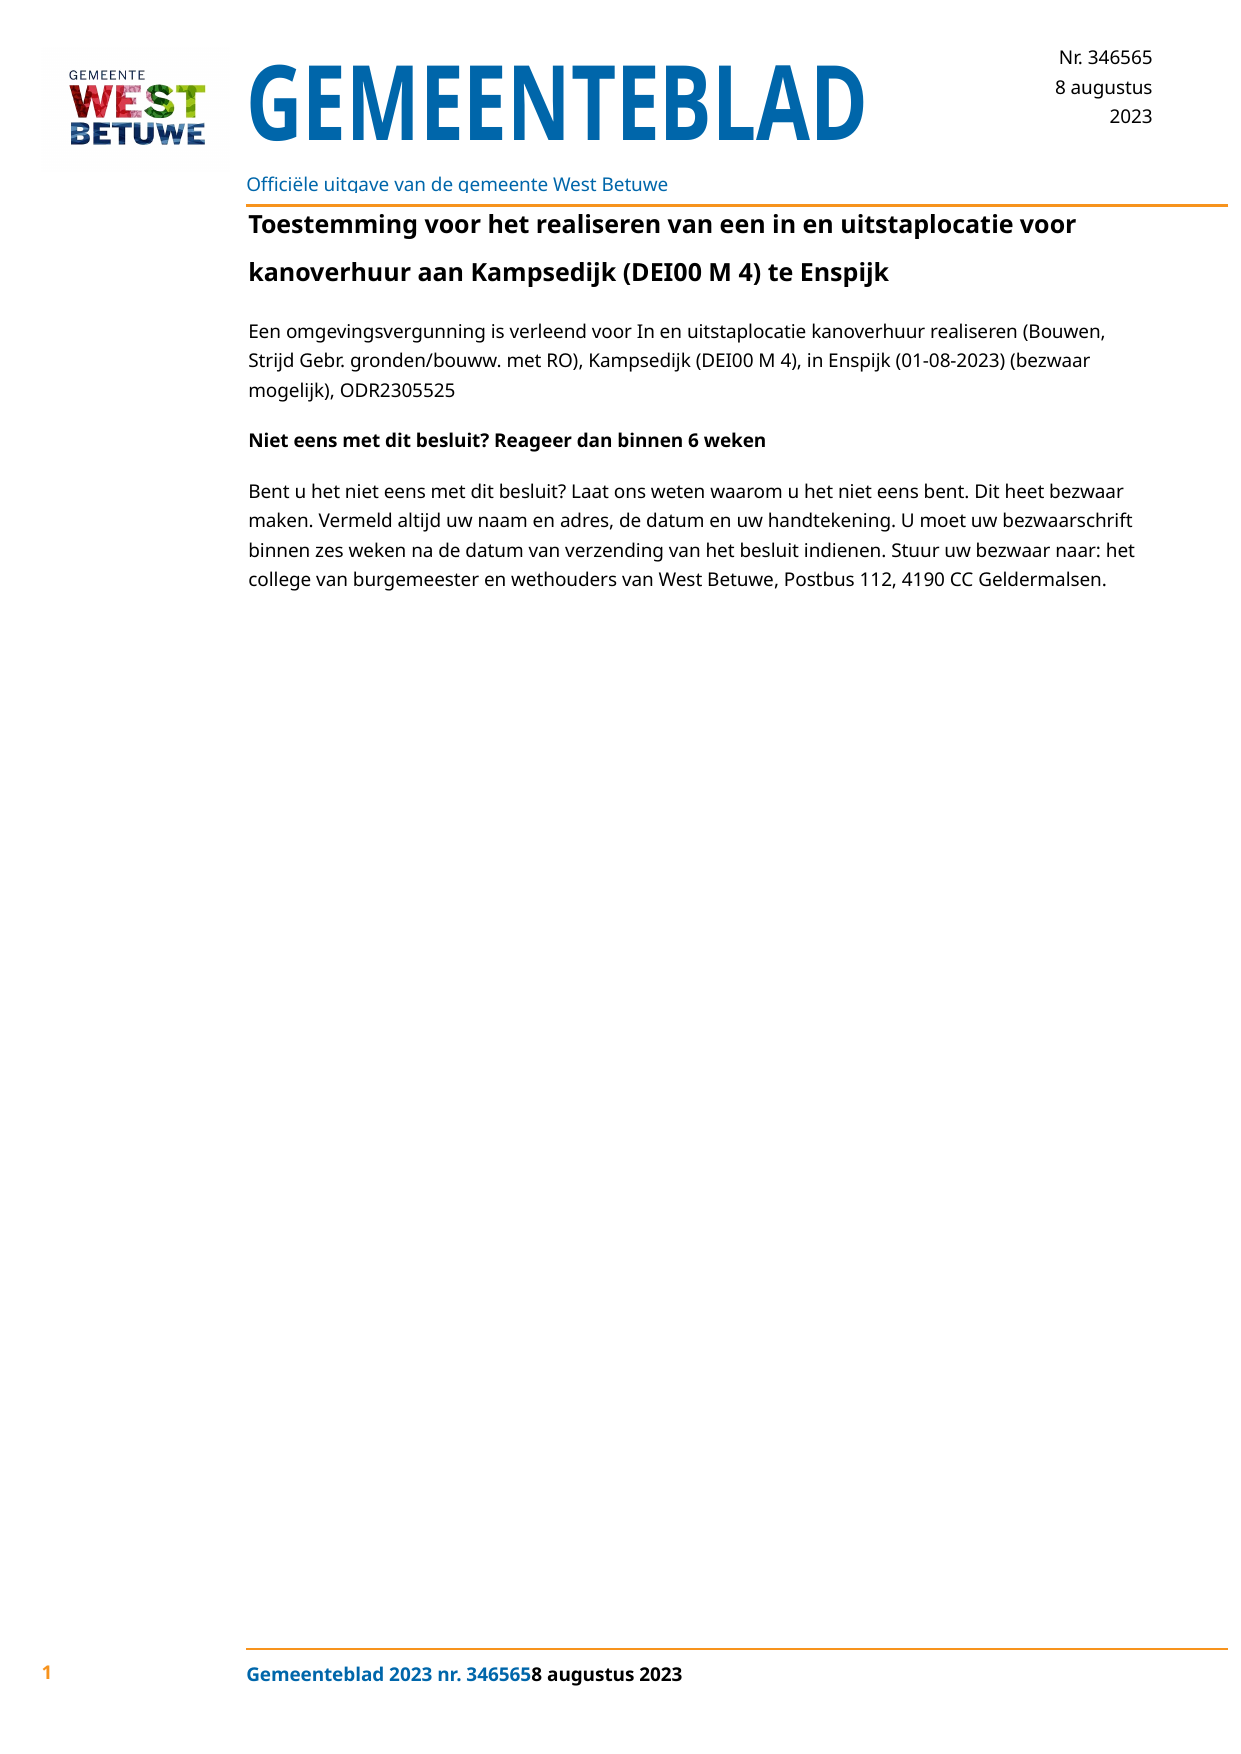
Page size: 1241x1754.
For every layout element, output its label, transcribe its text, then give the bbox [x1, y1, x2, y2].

text Een omgevingsvergunning is verleend voor In en uitstaplocatie kanoverhuur realiseren (Bouwen, Strijd Gebr. gronden/bouww. met RO), Kampsedijk (DEI00 M 4), in Enspijk (01-08-2023) (bezwaar mogelijk), ODR2305525 [248, 318, 1152, 403]
picture [41, 47, 231, 172]
text Niet eens met dit besluit? Reageer dan binnen 6 weken [248, 427, 1152, 453]
text Bent u het niet eens met dit besluit? Laat ons weten waarom u het niet eens bent. Dit heet bezwaar maken. Vermeld altijd uw naam en adres, de datum en uw handtekening. U moet uw bezwaarschrift binnen zes weken na de datum van verzending van het besluit indienen. Stuur uw bezwaar naar: het college van burgemeester en wethouders van West Betuwe, Postbus 112, 4190 CC Geldermalsen. [248, 478, 1152, 592]
text Toestemming voor het realiseren van een in en uitstaplocatie voor kanoverhuur aan Kampsedijk (DEI00 M 4) te Enspijk [248, 207, 1152, 288]
